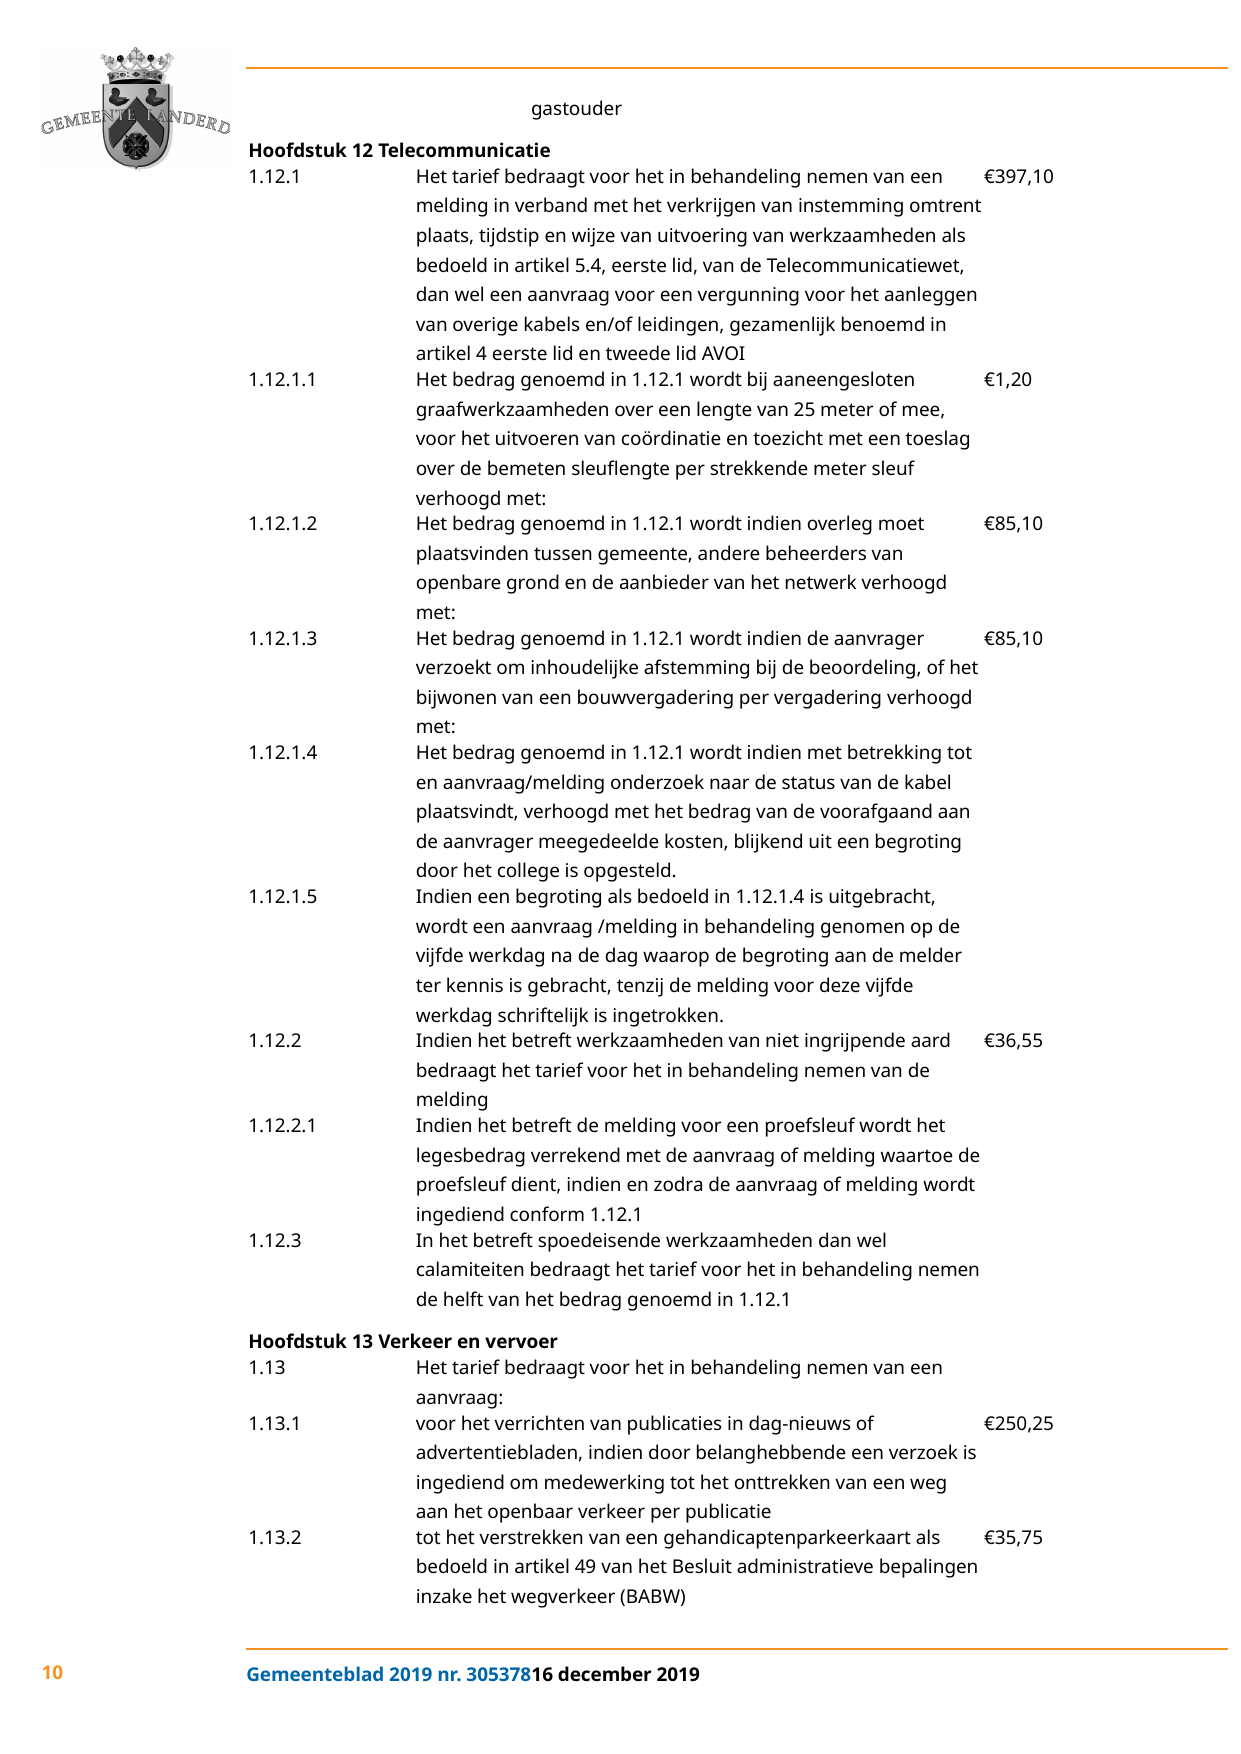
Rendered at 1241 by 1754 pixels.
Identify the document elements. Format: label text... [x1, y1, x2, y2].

picture [41, 47, 231, 172]
table_cell €1,20 [984, 366, 1152, 510]
table_cell voor het verrichten van publicaties in dag-nieuws of advertentiebladen, indien door belanghebbende een verzoek is ingediend om medewerking tot het onttrekken van een weg aan het openbaar verkeer per publicatie [416, 1410, 984, 1524]
table_cell [248, 95, 531, 121]
table_cell €36,55 [984, 1028, 1152, 1112]
table_cell Het bedrag genoemd in 1.12.1 wordt indien de aanvrager verzoekt om inhoudelijke afstemming bij de beoordeling, of het bijwonen van een bouwvergadering per vergadering verhoogd met: [416, 625, 984, 739]
table_cell [984, 1113, 1152, 1227]
table_cell €85,10 [984, 510, 1152, 625]
table_cell Indien een begroting als bedoeld in 1.12.1.4 is uitgebracht, wordt een aanvraag /melding in behandeling genomen op de vijfde werkdag na de dag waarop de begroting aan de melder ter kennis is gebracht, tenzij de melding voor deze vijfde werkdag schriftelijk is ingetrokken. [416, 884, 984, 1027]
table_cell [984, 884, 1152, 1027]
table_cell Het bedrag genoemd in 1.12.1 wordt indien met betrekking tot en aanvraag/melding onderzoek naar de status van de kabel plaatsvindt, verhoogd met het bedrag van de voorafgaand aan de aanvrager meegedeelde kosten, blijkend uit een begroting door het college is opgesteld. [416, 739, 984, 883]
table_cell [1010, 95, 1152, 121]
table_cell [984, 1227, 1152, 1312]
table_cell 1.13.1 [248, 1410, 416, 1524]
table_cell €35,75 [984, 1524, 1152, 1609]
table_header [984, 1354, 1152, 1410]
table_header 1.12.1 [248, 163, 416, 366]
text Hoofdstuk 13 Verkeer en vervoer [248, 1328, 1152, 1354]
table_header €397,10 [984, 163, 1152, 366]
table_cell 1.12.1.2 [248, 510, 416, 625]
table_header 1.13 [248, 1354, 416, 1410]
table_cell 1.12.1.5 [248, 884, 416, 1027]
table_cell gastouder [531, 95, 1010, 121]
table_cell Het bedrag genoemd in 1.12.1 wordt indien overleg moet plaatsvinden tussen gemeente, andere beheerders van openbare grond en de aanbieder van het netwerk verhoogd met: [416, 510, 984, 625]
table_cell 1.12.3 [248, 1227, 416, 1312]
table_cell 1.13.2 [248, 1524, 416, 1609]
table_cell 1.12.2.1 [248, 1113, 416, 1227]
table_cell €85,10 [984, 625, 1152, 739]
table_cell Het bedrag genoemd in 1.12.1 wordt bij aaneengesloten graafwerkzaamheden over een lengte van 25 meter of mee, voor het uitvoeren van coördinatie en toezicht met een toeslag over de bemeten sleuflengte per strekkende meter sleuf verhoogd met: [416, 366, 984, 510]
table_cell Indien het betreft de melding voor een proefsleuf wordt het legesbedrag verrekend met de aanvraag of melding waartoe de proefsleuf dient, indien en zodra de aanvraag of melding wordt ingediend conform 1.12.1 [416, 1113, 984, 1227]
table_header Het tarief bedraagt voor het in behandeling nemen van een melding in verband met het verkrijgen van instemming omtrent plaats, tijdstip en wijze van uitvoering van werkzaamheden als bedoeld in artikel 5.4, eerste lid, van de Telecommunicatiewet, dan wel een aanvraag voor een vergunning voor het aanleggen van overige kabels en/of leidingen, gezamenlijk benoemd in artikel 4 eerste lid en tweede lid AVOI [416, 163, 984, 366]
table_cell 1.12.1.3 [248, 625, 416, 739]
table_header Het tarief bedraagt voor het in behandeling nemen van een aanvraag: [416, 1354, 984, 1410]
table_cell Indien het betreft werkzaamheden van niet ingrijpende aard bedraagt het tarief voor het in behandeling nemen van de melding [416, 1028, 984, 1112]
text Hoofdstuk 12 Telecommunicatie [248, 137, 1152, 163]
table_cell In het betreft spoedeisende werkzaamheden dan wel calamiteiten bedraagt het tarief voor het in behandeling nemen de helft van het bedrag genoemd in 1.12.1 [416, 1227, 984, 1312]
table_cell 1.12.1.1 [248, 366, 416, 510]
table_cell tot het verstrekken van een gehandicaptenparkeerkaart als bedoeld in artikel 49 van het Besluit administratieve bepalingen inzake het wegverkeer (BABW) [416, 1524, 984, 1609]
table_cell 1.12.1.4 [248, 739, 416, 883]
table_cell €250,25 [984, 1410, 1152, 1524]
table_cell [984, 739, 1152, 883]
table_cell 1.12.2 [248, 1028, 416, 1112]
